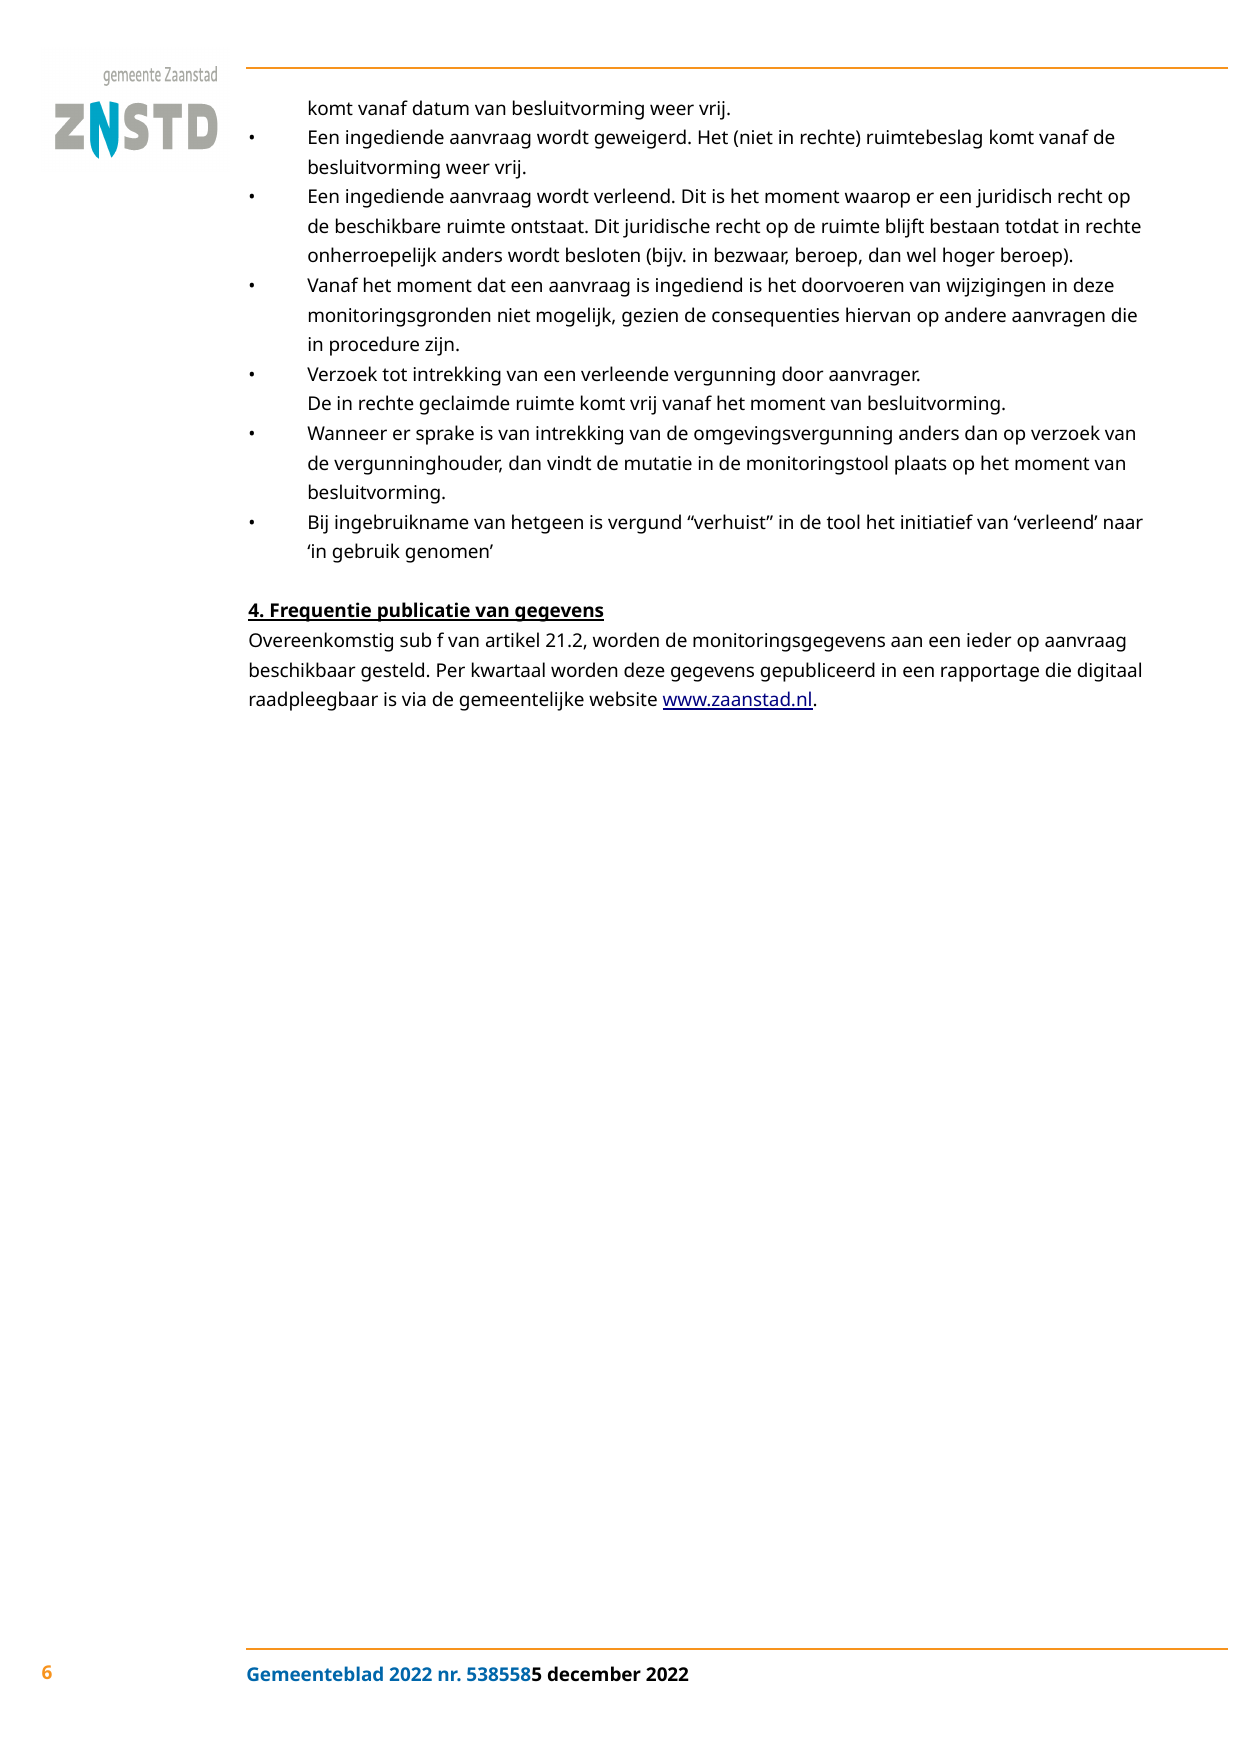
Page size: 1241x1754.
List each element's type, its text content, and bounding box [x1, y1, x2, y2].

list Verzoek tot intrekking van een verleende vergunning door aanvrager. [248, 361, 1152, 387]
list Wanneer er sprake is van intrekking van de omgevingsvergunning anders dan op verzoek van de vergunninghouder, dan vindt de mutatie in de monitoringstool plaats op het moment van besluitvorming. [248, 420, 1152, 505]
picture [41, 47, 231, 172]
list Een ingediende aanvraag wordt geweigerd. Het (niet in rechte) ruimtebeslag komt vanaf de besluitvorming weer vrij. [248, 124, 1152, 180]
list komt vanaf datum van besluitvorming weer vrij. [248, 95, 1152, 121]
text 4. Frequentie publicatie van gegevens [248, 598, 1152, 623]
list Een ingediende aanvraag wordt verleend. Dit is het moment waarop er een juridisch recht op de beschikbare ruimte ontstaat. Dit juridische recht op de ruimte blijft bestaan totdat in rechte onherroepelijk anders wordt besloten (bijv. in bezwaar, beroep, dan wel hoger beroep). [248, 183, 1152, 268]
list Vanaf het moment dat een aanvraag is ingediend is het doorvoeren van wijzigingen in deze monitoringsgronden niet mogelijk, gezien de consequenties hiervan op andere aanvragen die in procedure zijn. [248, 272, 1152, 357]
list De in rechte geclaimde ruimte komt vrij vanaf het moment van besluitvorming. [248, 391, 1152, 416]
list Bij ingebruikname van hetgeen is vergund “verhuist” in de tool het initiatief van ‘verleend’ naar ‘in gebruik genomen’ [248, 509, 1152, 564]
text Overeenkomstig sub f van artikel 21.2, worden de monitoringsgegevens aan een ieder op aanvraag beschikbaar gesteld. Per kwartaal worden deze gegevens gepubliceerd in een rapportage die digitaal raadpleegbaar is via de gemeentelijke website www.zaanstad.nl. [248, 627, 1152, 712]
